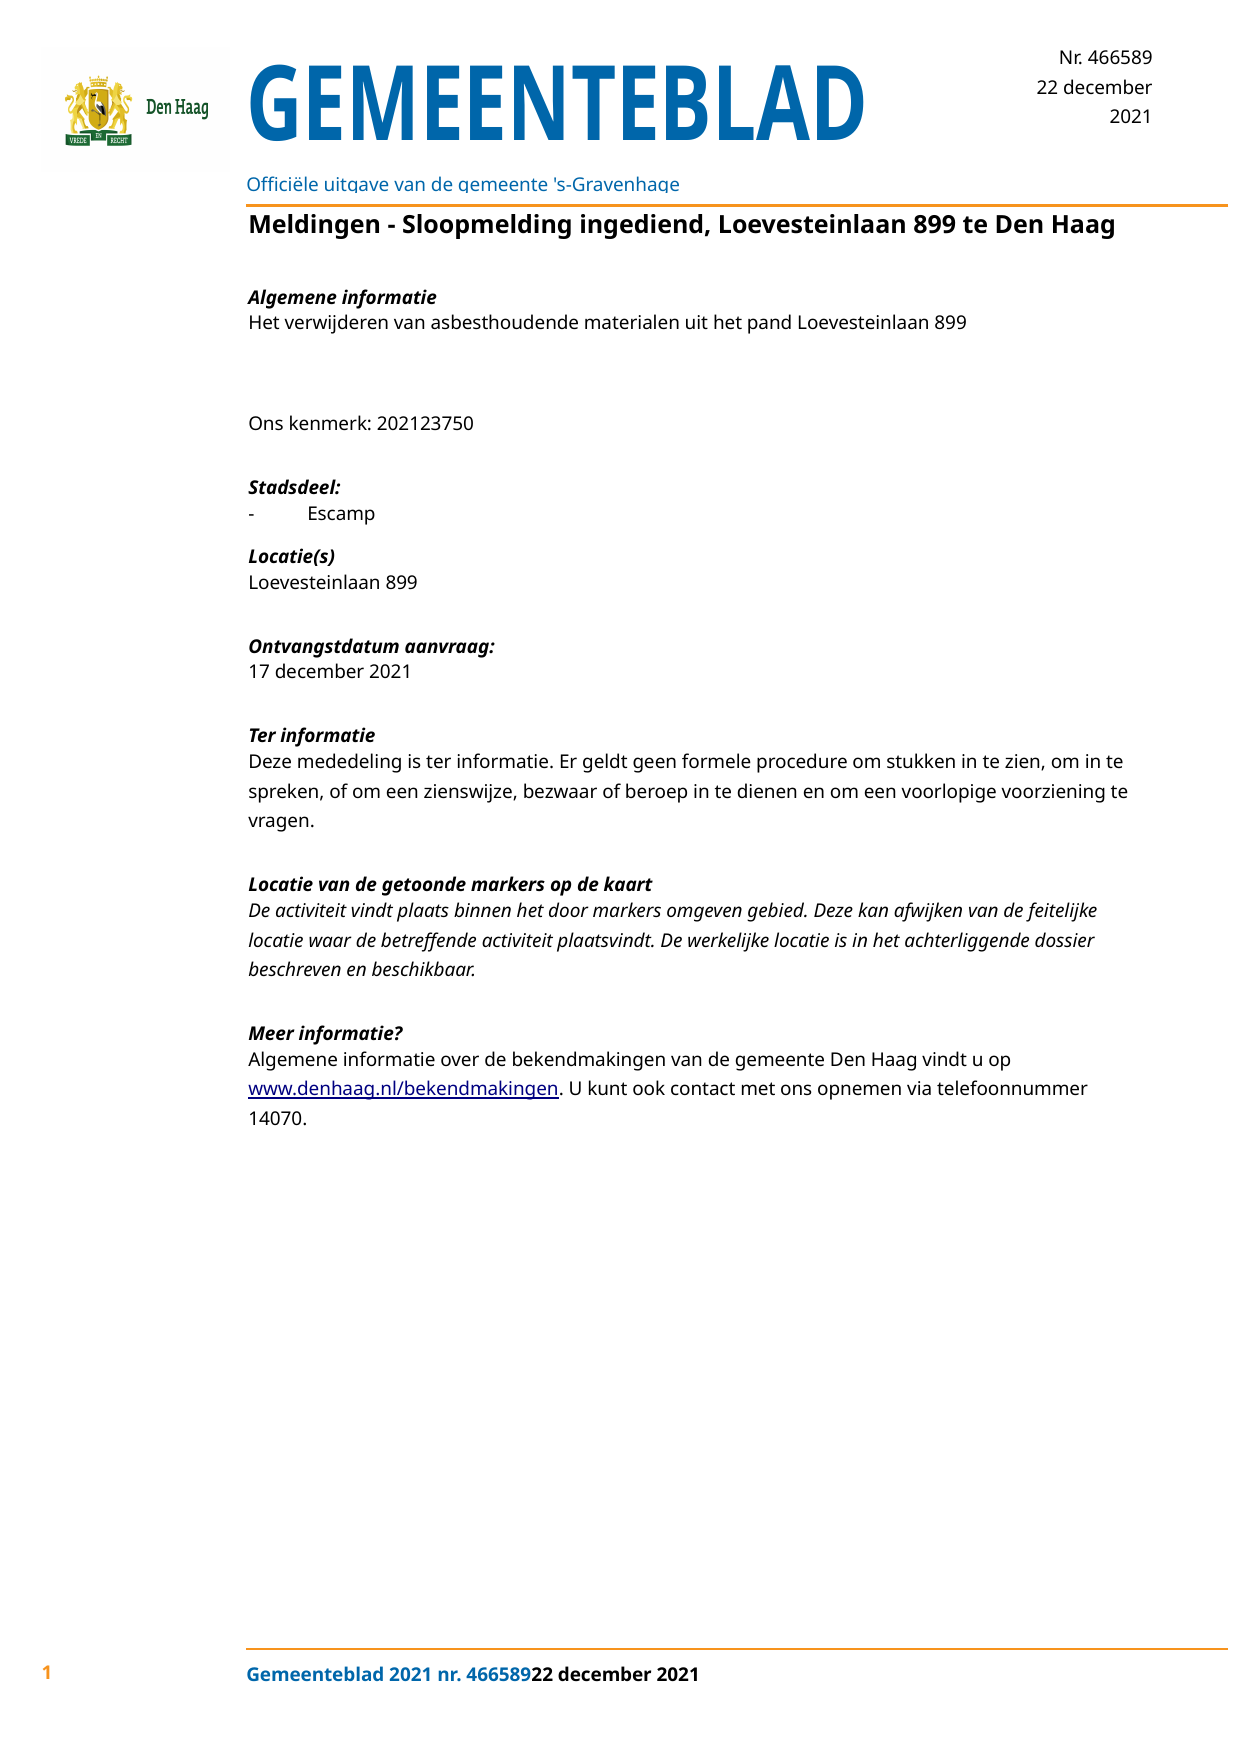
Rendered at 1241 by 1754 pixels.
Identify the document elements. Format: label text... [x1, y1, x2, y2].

text Ontvangstdatum aanvraag: [248, 633, 1152, 659]
text Algemene informatie [248, 284, 1152, 309]
text 17 december 2021 [248, 659, 1152, 684]
text Locatie van de getoonde markers op de kaart [248, 871, 1152, 897]
text Ons kenmerk: 202123750 [248, 410, 1152, 436]
text Stadsdeel: [248, 474, 1152, 500]
text Meer informatie? [248, 1020, 1152, 1046]
picture [41, 47, 231, 172]
text Meldingen - Sloopmelding ingediend, Loevesteinlaan 899 te Den Haag [248, 207, 1152, 241]
text Deze mededeling is ter informatie. Er geldt geen formele procedure om stukken in te zien, om in te spreken, of om een zienswijze, bezwaar of beroep in te dienen en om een voorlopige voorziening te vragen. [248, 748, 1152, 833]
text Locatie(s) [248, 543, 1152, 569]
text Algemene informatie over de bekendmakingen van de gemeente Den Haag vindt u op www.denhaag.nl/bekendmakingen. U kunt ook contact met ons opnemen via telefoonnummer 14070. [248, 1046, 1152, 1131]
text De activiteit vindt plaats binnen het door markers omgeven gebied. Deze kan afwijken van de feitelijke locatie waar de betreffende activiteit plaatsvindt. De werkelijke locatie is in het achterliggende dossier beschreven en beschikbaar. [248, 897, 1152, 982]
text Ter informatie [248, 723, 1152, 748]
text Loevesteinlaan 899 [248, 569, 1152, 595]
text Het verwijderen van asbesthoudende materialen uit het pand Loevesteinlaan 899 [248, 309, 1152, 335]
list Escamp [248, 500, 1152, 526]
